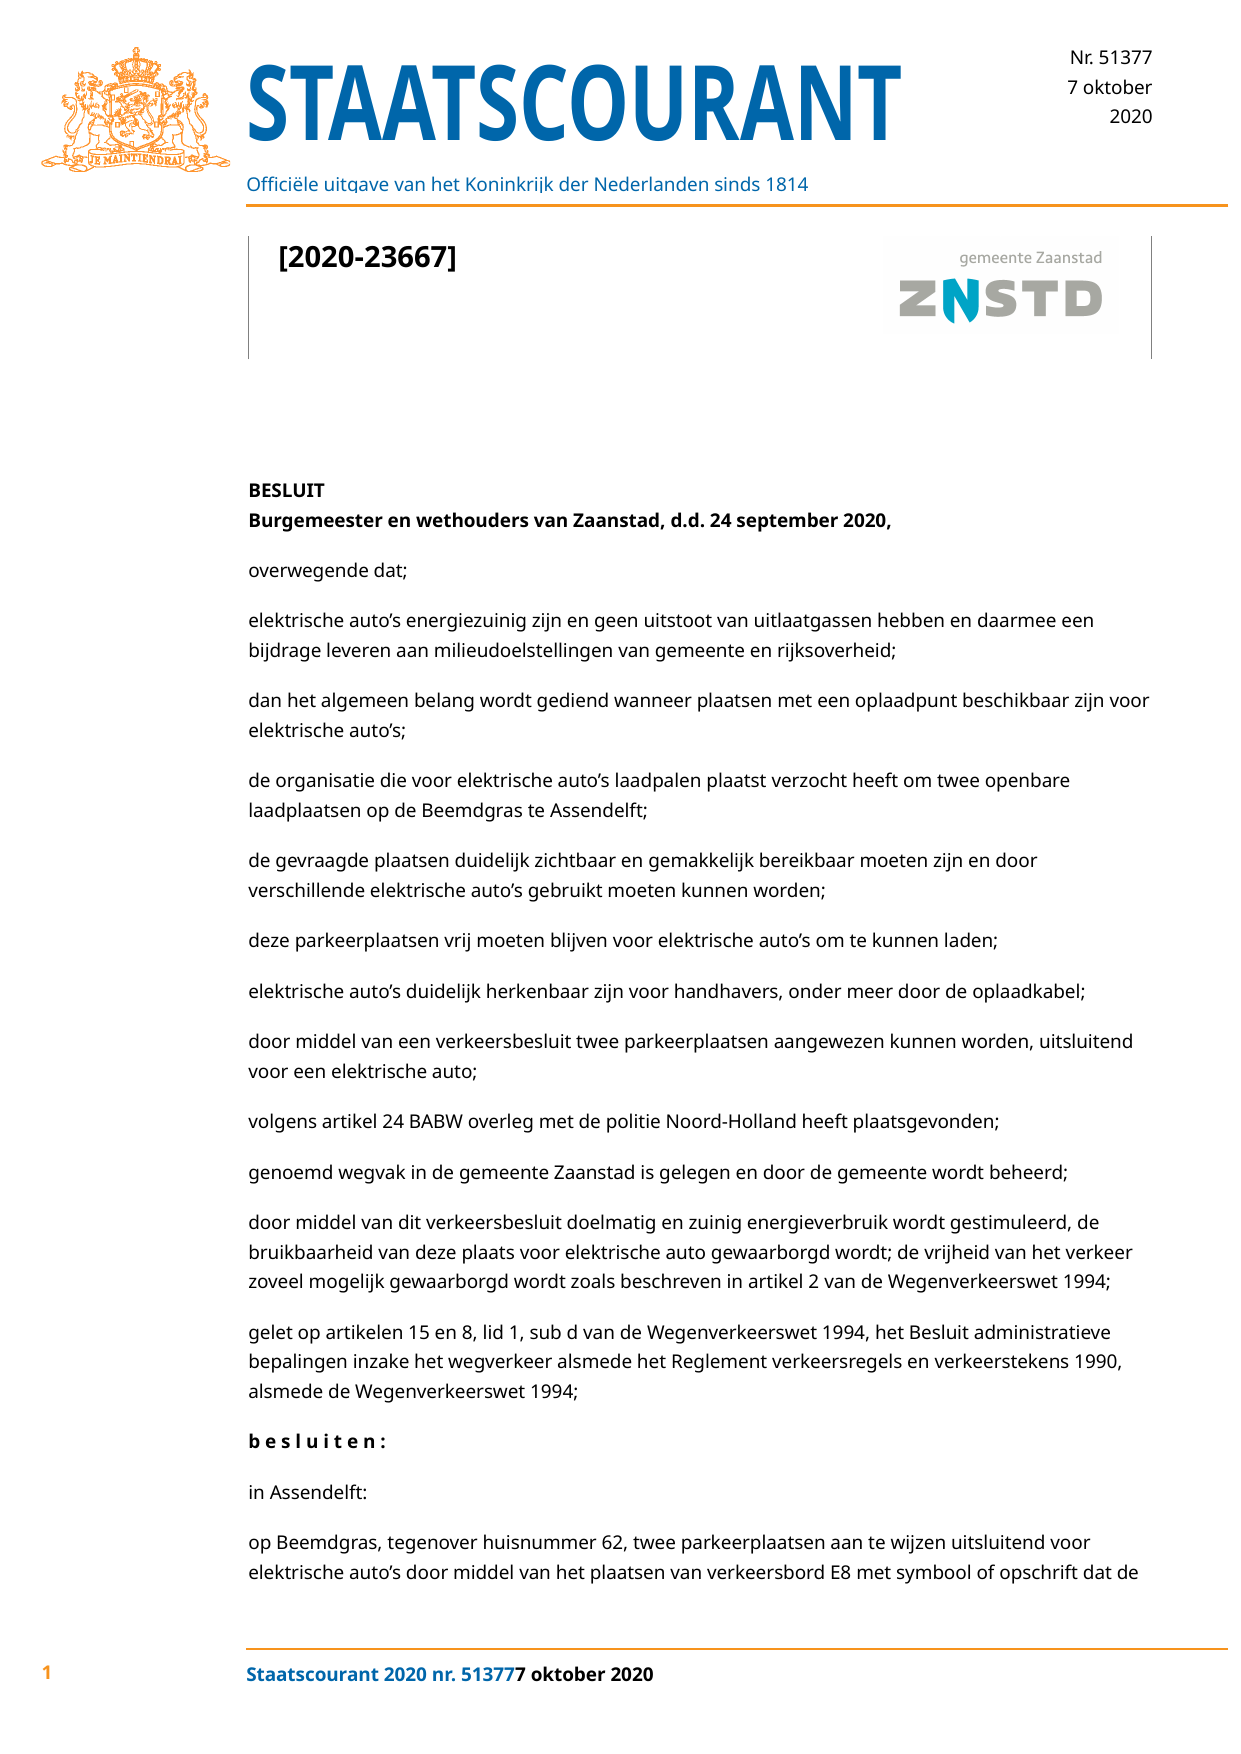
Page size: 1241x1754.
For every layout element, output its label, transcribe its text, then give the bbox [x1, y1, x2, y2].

text genoemd wegvak in de gemeente Zaanstad is gelegen en door de gemeente wordt beheerd; [248, 1159, 1152, 1185]
text overwegende dat; [248, 557, 1152, 583]
picture [882, 236, 1119, 334]
text volgens artikel 24 BABW overleg met de politie Noord-Holland heeft plaatsgevonden; [248, 1108, 1152, 1134]
text BESLUIT [248, 477, 1152, 503]
text elektrische auto’s duidelijk herkenbaar zijn voor handhavers, onder meer door de oplaadkabel; [248, 978, 1152, 1004]
text gelet op artikelen 15 en 8, lid 1, sub d van de Wegenverkeerswet 1994, het Besluit administratieve bepalingen inzake het wegverkeer alsmede het Reglement verkeersregels en verkeerstekens 1990, alsmede de Wegenverkeerswet 1994; [248, 1319, 1152, 1404]
table_header [850, 236, 1151, 359]
text de gevraagde plaatsen duidelijk zichtbaar en gemakkelijk bereikbaar moeten zijn en door verschillende elektrische auto’s gebruikt moeten kunnen worden; [248, 848, 1152, 903]
picture [41, 47, 231, 172]
table_header [2020-23667] [249, 236, 850, 359]
text Burgemeester en wethouders van Zaanstad, d.d. 24 september 2020, [248, 507, 1152, 533]
text dan het algemeen belang wordt gediend wanneer plaatsen met een oplaadpunt beschikbaar zijn voor elektrische auto’s; [248, 688, 1152, 743]
text deze parkeerplaatsen vrij moeten blijven voor elektrische auto’s om te kunnen laden; [248, 928, 1152, 953]
text in Assendelft: [248, 1479, 1152, 1505]
text door middel van een verkeersbesluit twee parkeerplaatsen aangewezen kunnen worden, uitsluitend voor een elektrische auto; [248, 1028, 1152, 1084]
text de organisatie die voor elektrische auto’s laadpalen plaatst verzocht heeft om twee openbare laadplaatsen op de Beemdgras te Assendelft; [248, 768, 1152, 823]
text op Beemdgras, tegenover huisnummer 62, twee parkeerplaatsen aan te wijzen uitsluitend voor elektrische auto’s door middel van het plaatsen van verkeersbord E8 met symbool of opschrift dat de [248, 1529, 1152, 1585]
text elektrische auto’s energiezuinig zijn en geen uitstoot van uitlaatgassen hebben en daarmee een bijdrage leveren aan milieudoelstellingen van gemeente en rijksoverheid; [248, 608, 1152, 663]
text b e s l u i t e n : [248, 1428, 1152, 1454]
text door middel van dit verkeersbesluit doelmatig en zuinig energieverbruik wordt gestimuleerd, de bruikbaarheid van deze plaats voor elektrische auto gewaarborgd wordt; de vrijheid van het verkeer zoveel mogelijk gewaarborgd wordt zoals beschreven in artikel 2 van de Wegenverkeerswet 1994; [248, 1209, 1152, 1294]
